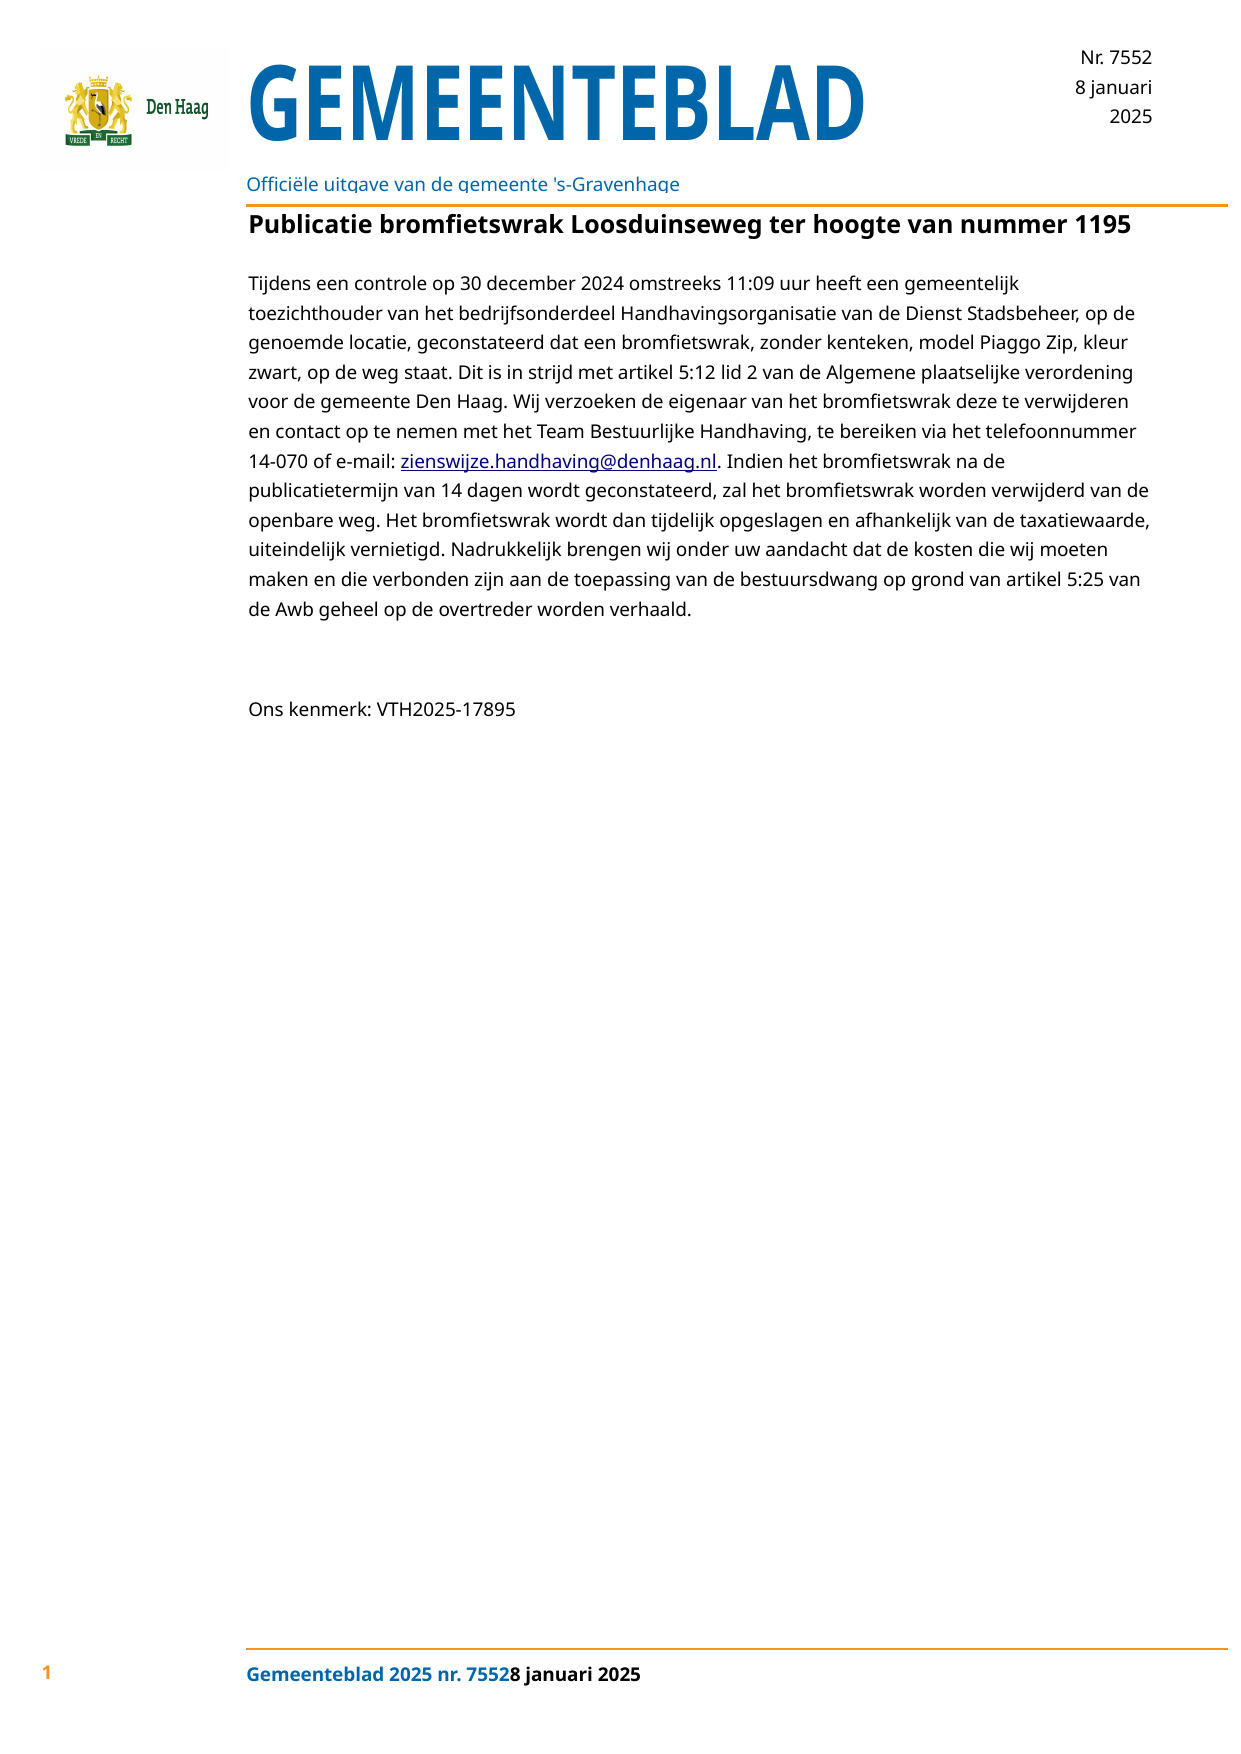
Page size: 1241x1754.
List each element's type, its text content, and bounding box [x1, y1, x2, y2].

text Ons kenmerk: VTH2025-17895 [248, 697, 1152, 722]
picture [41, 47, 231, 172]
text Publicatie bromfietswrak Loosduinseweg ter hoogte van nummer 1195 [248, 207, 1152, 241]
text Tijdens een controle op 30 december 2024 omstreeks 11:09 uur heeft een gemeentelijk toezichthouder van het bedrijfsonderdeel Handhavingsorganisatie van de Dienst Stadsbeheer, op de genoemde locatie, geconstateerd dat een bromfietswrak, zonder kenteken, model Piaggo Zip, kleur zwart, op de weg staat. Dit is in strijd met artikel 5:12 lid 2 van de Algemene plaatselijke verordening voor de gemeente Den Haag. Wij verzoeken de eigenaar van het bromfietswrak deze te verwijderen en contact op te nemen met het Team Bestuurlijke Handhaving, te bereiken via het telefoonnummer 14-070 of e-mail: zienswijze.handhaving@denhaag.nl. Indien het bromfietswrak na de publicatietermijn van 14 dagen wordt geconstateerd, zal het bromfietswrak worden verwijderd van de openbare weg. Het bromfietswrak wordt dan tijdelijk opgeslagen en afhankelijk van de taxatiewaarde, uiteindelijk vernietigd. Nadrukkelijk brengen wij onder uw aandacht dat de kosten die wij moeten maken en die verbonden zijn aan de toepassing van de bestuursdwang op grond van artikel 5:25 van de Awb geheel op de overtreder worden verhaald. [248, 270, 1152, 621]
